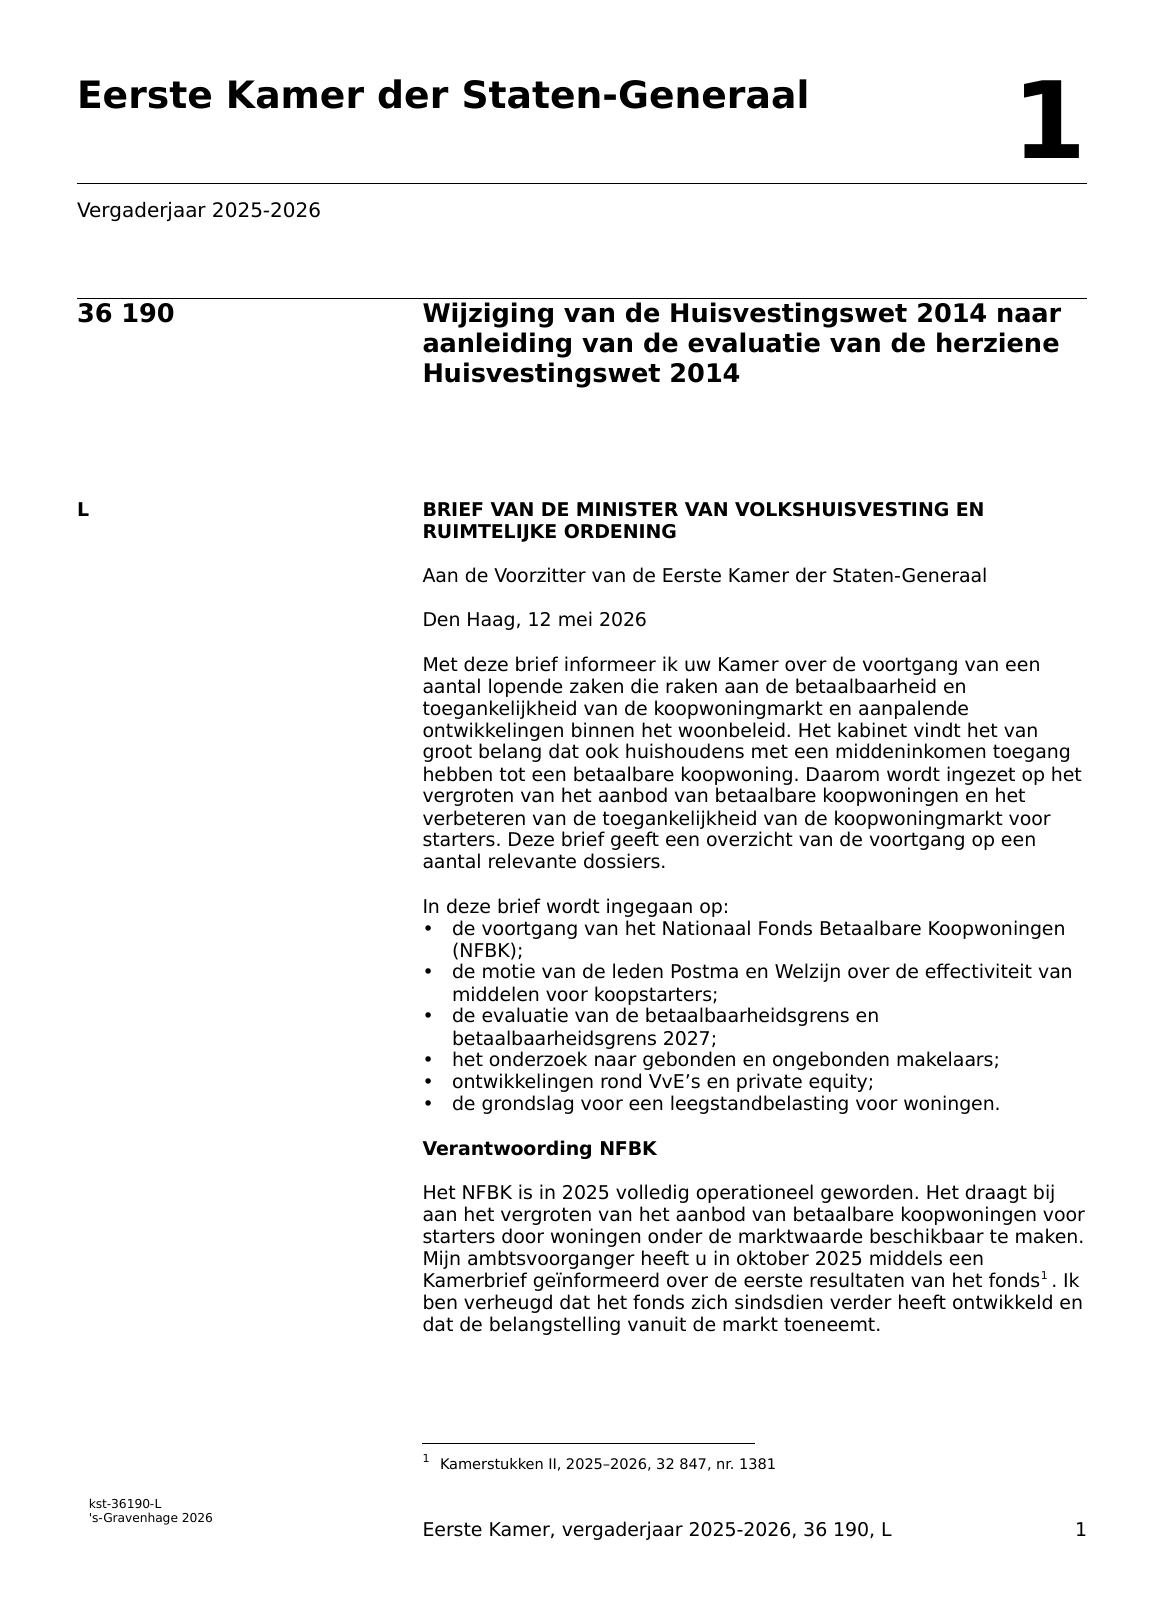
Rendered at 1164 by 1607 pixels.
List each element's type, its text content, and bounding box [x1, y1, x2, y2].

text • de voortgang van het Nationaal Fonds Betaalbare Koopwoningen (NFBK); [422, 917, 1087, 961]
text In deze brief wordt ingegaan op: [422, 896, 1087, 917]
text • de grondslag voor een leegstandbelasting voor woningen. [422, 1093, 1087, 1115]
text kst-36190-L [88, 1497, 323, 1511]
text • de motie van de leden Postma en Welzijn over de effectiviteit van middelen voor koopstarters; [422, 961, 1087, 1005]
text Kamerstukken II, 2025–2026, 32 847, nr. 1381 [422, 1452, 1087, 1474]
table_header 1 [886, 59, 1087, 183]
text • de evaluatie van de betaalbaarheidsgrens en betaalbaarheidsgrens 2027; [422, 1005, 1087, 1049]
text Het NFBK is in 2025 volledig operationeel geworden. Het draagt bij aan het vergroten van het aanbod van betaalbare koopwoningen voor starters door woningen onder de marktwaarde beschikbaar te maken. Mijn ambtsvoorganger heeft u in oktober 2025 middels een Kamerbrief geïnformeerd over de eerste resultaten van het fonds. Ik ben verheugd dat het fonds zich sindsdien verder heeft ontwikkeld en dat de belangstelling vanuit de markt toeneemt. [422, 1182, 1087, 1336]
table_header Eerste Kamer der Staten-Generaal [77, 59, 886, 183]
text Den Haag, 12 mei 2026 [422, 609, 1087, 631]
text • ontwikkelingen rond VvE’s en private equity; [422, 1071, 1087, 1093]
subtitle 36 190 Wijziging van de Huisvestingswet 2014 naar aanleiding van de evaluatie van de herziene Huisvestingswet 2014 [77, 299, 1087, 388]
subtitle L BRIEF VAN DE MINISTER VAN VOLKSHUISVESTING EN RUIMTELIJKE ORDENING [77, 499, 1087, 543]
text 's-Gravenhage 2026 [88, 1511, 323, 1525]
text Met deze brief informeer ik uw Kamer over de voortgang van een aantal lopende zaken die raken aan de betaalbaarheid en toegankelijkheid van de koopwoningmarkt en aanpalende ontwikkelingen binnen het woonbeleid. Het kabinet vindt het van groot belang dat ook huishoudens met een middeninkomen toegang hebben tot een betaalbare koopwoning. Daarom wordt ingezet op het vergroten van het aanbod van betaalbare koopwoningen en het verbeteren van de toegankelijkheid van de koopwoningmarkt voor starters. Deze brief geeft een overzicht van de voortgang op een aantal relevante dossiers. [422, 653, 1087, 873]
text Aan de Voorzitter van de Eerste Kamer der Staten-Generaal [422, 565, 1087, 587]
text • het onderzoek naar gebonden en ongebonden makelaars; [422, 1049, 1087, 1071]
subtitle Verantwoording NFBK [422, 1137, 1087, 1159]
table_cell Vergaderjaar 2025-2026 [77, 184, 1087, 298]
